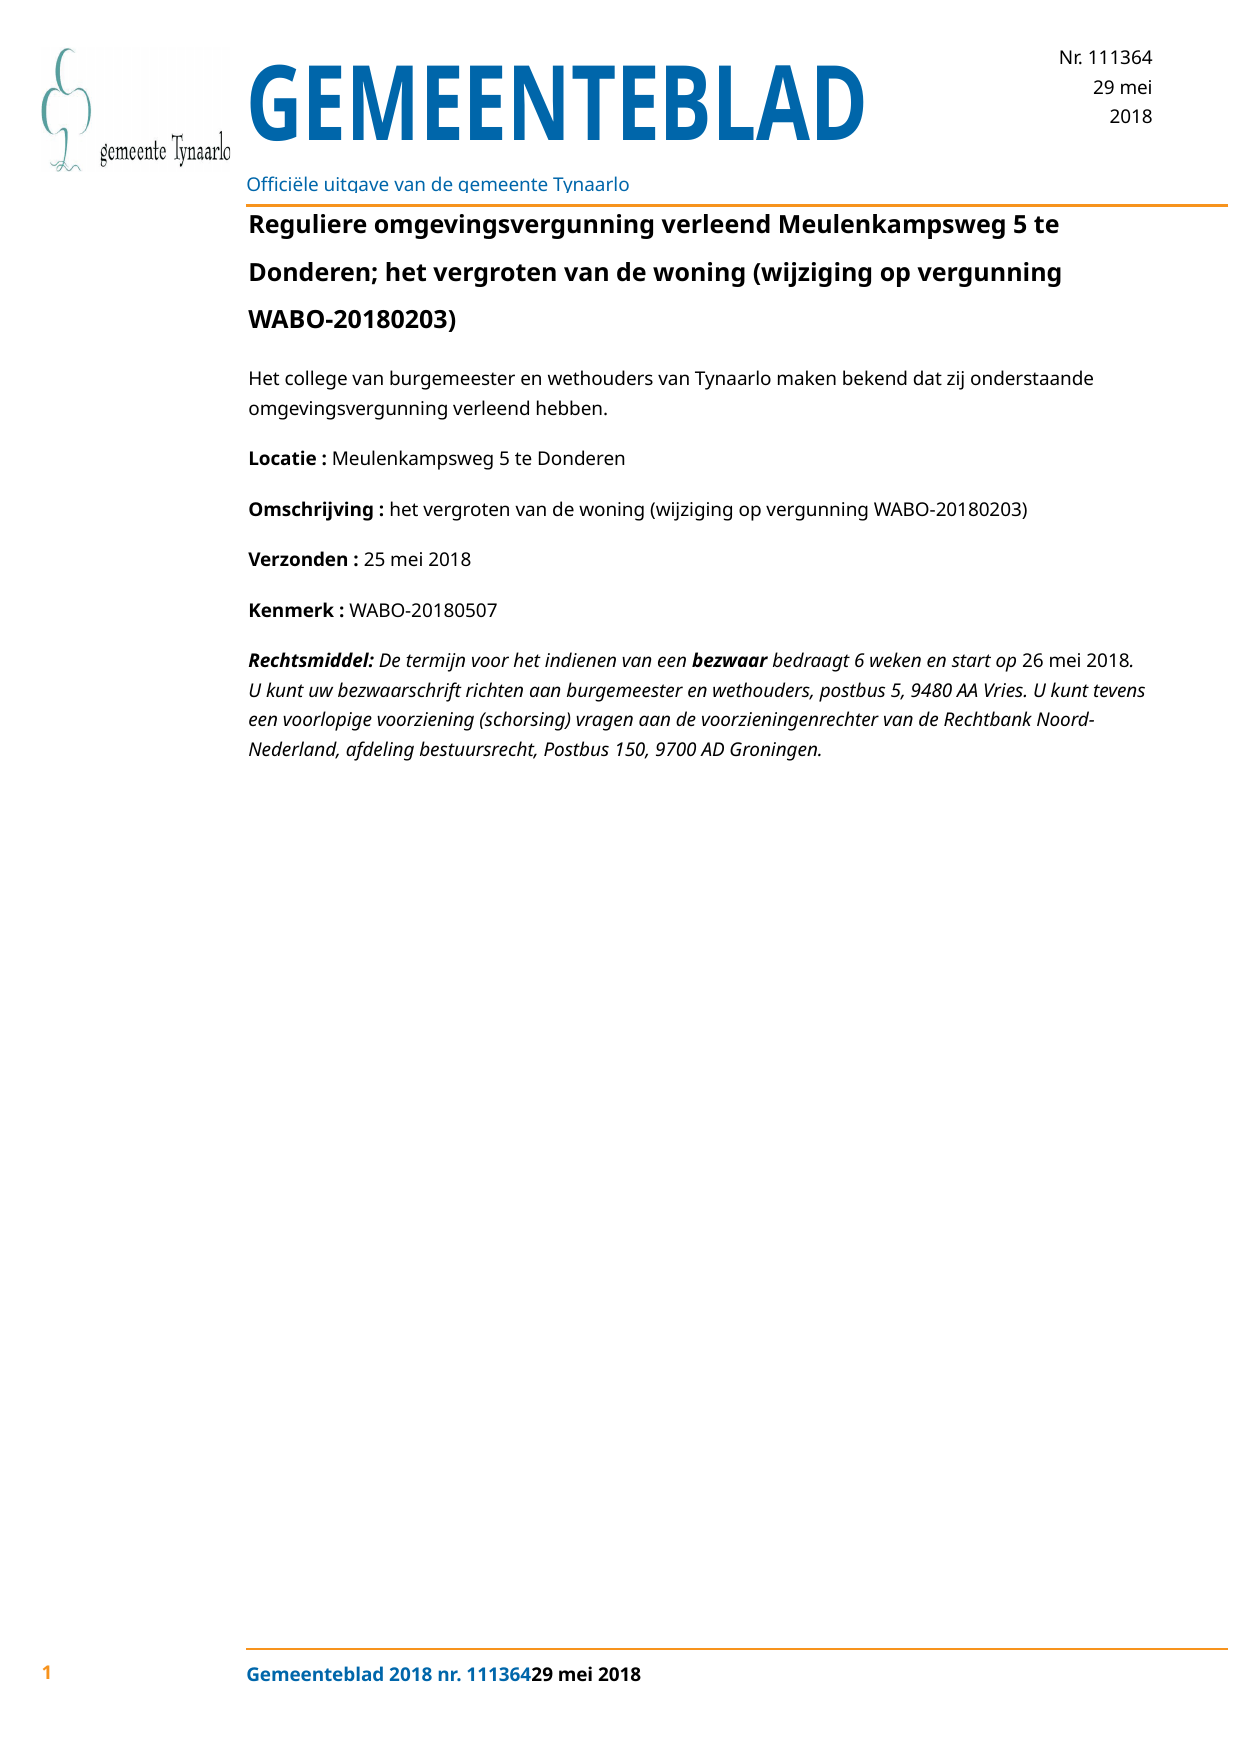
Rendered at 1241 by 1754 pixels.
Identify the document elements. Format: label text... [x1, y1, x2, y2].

picture [41, 47, 231, 172]
text Verzonden : 25 mei 2018 [248, 546, 1152, 572]
text Rechtsmiddel: De termijn voor het indienen van een bezwaar bedraagt 6 weken en start op 26 mei 2018. U kunt uw bezwaarschrift richten aan burgemeester en wethouders, postbus 5, 9480 AA Vries. U kunt tevens een voorlopige voorziening (schorsing) vragen aan de voorzieningenrechter van de Rechtbank Noord-Nederland, afdeling bestuursrecht, Postbus 150, 9700 AD Groningen. [248, 647, 1152, 762]
text Locatie : Meulenkampsweg 5 te Donderen [248, 446, 1152, 471]
text Kenmerk : WABO-20180507 [248, 597, 1152, 622]
text Reguliere omgevingsvergunning verleend Meulenkampsweg 5 te Donderen; het vergroten van de woning (wijziging op vergunning WABO-20180203) [248, 207, 1152, 336]
text Omschrijving : het vergroten van de woning (wijziging op vergunning WABO-20180203) [248, 496, 1152, 522]
text Het college van burgemeester en wethouders van Tynaarlo maken bekend dat zij onderstaande omgevingsvergunning verleend hebben. [248, 366, 1152, 421]
